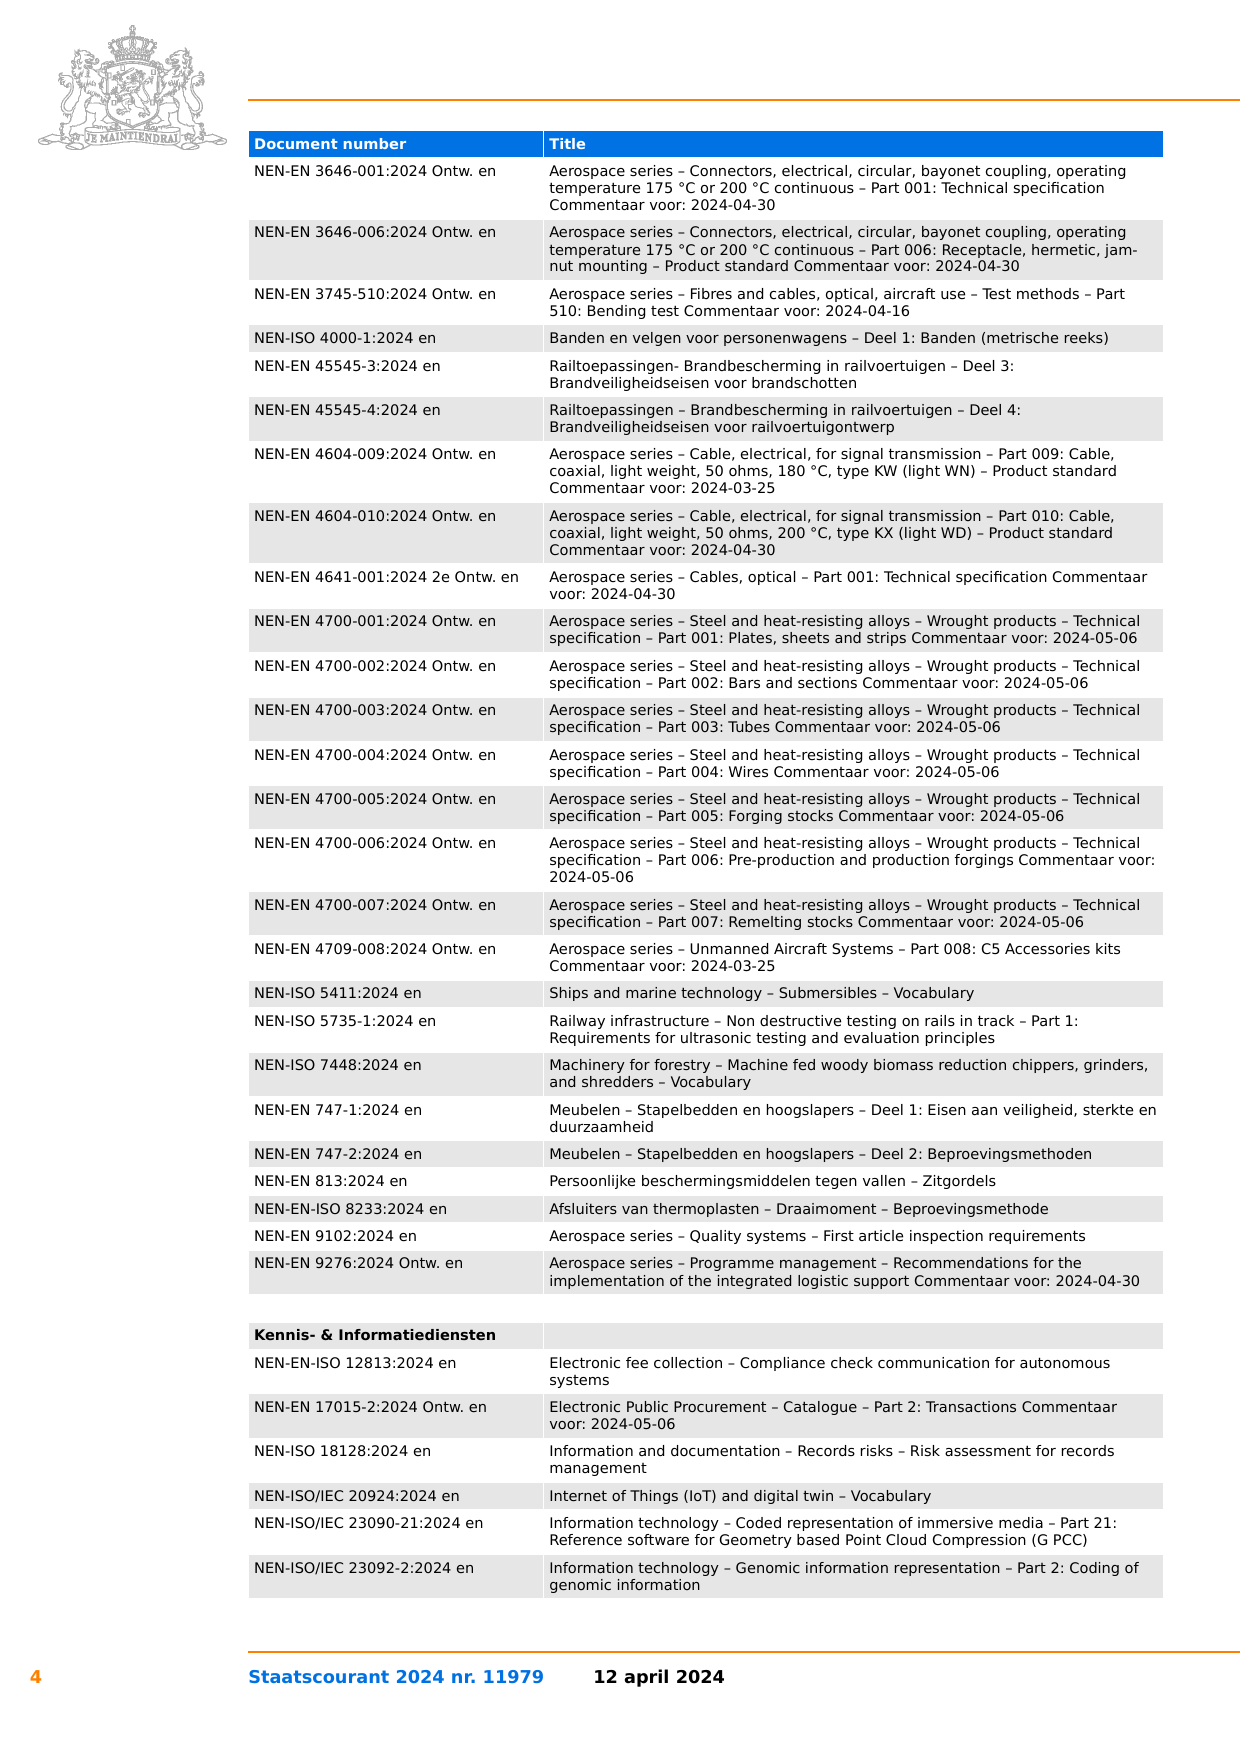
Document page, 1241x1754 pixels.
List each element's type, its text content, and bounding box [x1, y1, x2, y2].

table_cell Meubelen – Stapelbedden en hoogslapers – Deel 2: Beproevingsmethoden [544, 1141, 1163, 1167]
table_cell Railway infrastructure – Non destructive testing on rails in track – Part 1: Requirements for ultrasonic testing and evaluation principles [544, 1008, 1163, 1051]
table_cell NEN-EN 747-2:2024 en [249, 1141, 543, 1167]
table_cell NEN-ISO 18128:2024 en [249, 1439, 543, 1482]
table_cell Aerospace series – Connectors, electrical, circular, bayonet coupling, operating temperature 175 °C or 200 °C continuous – Part 006: Receptacle, hermetic, jam-nut mounting – Product standard Commentaar voor: 2024-04-30 [544, 220, 1163, 280]
table_cell [544, 1323, 1163, 1349]
table_cell NEN-EN 4700-001:2024 Ontw. en [249, 609, 543, 652]
table_cell NEN-EN 4700-006:2024 Ontw. en [249, 831, 543, 891]
table_header Title [544, 131, 1163, 157]
table_cell NEN-EN-ISO 12813:2024 en [249, 1350, 543, 1393]
table_cell Aerospace series – Steel and heat-resisting alloys – Wrought products – Technical specification – Part 006: Pre-production and production forgings Commentaar voor: 2024-05-06 [544, 831, 1163, 891]
table_cell NEN-ISO/IEC 20924:2024 en [249, 1483, 543, 1509]
table_cell Ships and marine technology – Submersibles – Vocabulary [544, 981, 1163, 1007]
table_cell NEN-EN 17015-2:2024 Ontw. en [249, 1394, 543, 1438]
table_cell NEN-ISO 5411:2024 en [249, 981, 543, 1007]
table_cell NEN-EN 813:2024 en [249, 1169, 543, 1195]
table_cell NEN-EN 4604-010:2024 Ontw. en [249, 503, 543, 563]
table_cell Aerospace series – Steel and heat-resisting alloys – Wrought products – Technical specification – Part 005: Forging stocks Commentaar voor: 2024-05-06 [544, 786, 1163, 829]
table_cell Afsluiters van thermoplasten – Draaimoment – Beproevingsmethode [544, 1196, 1163, 1222]
table_cell NEN-EN 9102:2024 en [249, 1223, 543, 1250]
table_cell NEN-ISO 7448:2024 en [249, 1053, 543, 1096]
table_cell Information technology – Coded representation of immersive media – Part 21: Reference software for Geometry based Point Cloud Compression (G PCC) [544, 1510, 1163, 1554]
table_cell Aerospace series – Quality systems – First article inspection requirements [544, 1223, 1163, 1250]
table_cell NEN-EN 45545-3:2024 en [249, 353, 543, 396]
table_cell Information technology – Genomic information representation – Part 2: Coding of genomic information [544, 1555, 1163, 1598]
table_cell Aerospace series – Cables, optical – Part 001: Technical specification Commentaar voor: 2024-04-30 [544, 564, 1163, 608]
picture [38, 25, 227, 150]
table_header Document number [249, 131, 543, 157]
table_cell NEN-EN 4700-005:2024 Ontw. en [249, 786, 543, 829]
table_cell Aerospace series – Steel and heat-resisting alloys – Wrought products – Technical specification – Part 002: Bars and sections Commentaar voor: 2024-05-06 [544, 653, 1163, 696]
table_cell Railtoepassingen – Brandbescherming in railvoertuigen – Deel 4: Brandveiligheidseisen voor railvoertuigontwerp [544, 397, 1163, 441]
table_cell [544, 1295, 1163, 1321]
table_cell NEN-ISO 4000-1:2024 en [249, 325, 543, 352]
table_cell Information and documentation – Records risks – Risk assessment for records management [544, 1439, 1163, 1482]
table_cell NEN-EN 3646-001:2024 Ontw. en [249, 158, 543, 219]
table_cell Aerospace series – Steel and heat-resisting alloys – Wrought products – Technical specification – Part 004: Wires Commentaar voor: 2024-05-06 [544, 742, 1163, 785]
table_cell Electronic fee collection – Compliance check communication for autonomous systems [544, 1350, 1163, 1393]
table_cell Aerospace series – Steel and heat-resisting alloys – Wrought products – Technical specification – Part 007: Remelting stocks Commentaar voor: 2024-05-06 [544, 892, 1163, 935]
table_cell NEN-EN 4604-009:2024 Ontw. en [249, 442, 543, 502]
table_cell Kennis- & Informatiediensten [249, 1323, 543, 1349]
table_cell Banden en velgen voor personenwagens – Deel 1: Banden (metrische reeks) [544, 325, 1163, 352]
table_cell Persoonlijke beschermingsmiddelen tegen vallen – Zitgordels [544, 1169, 1163, 1195]
table_cell Electronic Public Procurement – Catalogue – Part 2: Transactions Commentaar voor: 2024-05-06 [544, 1394, 1163, 1438]
table_cell NEN-EN 3646-006:2024 Ontw. en [249, 220, 543, 280]
table_cell NEN-EN-ISO 8233:2024 en [249, 1196, 543, 1222]
table_cell Aerospace series – Steel and heat-resisting alloys – Wrought products – Technical specification – Part 001: Plates, sheets and strips Commentaar voor: 2024-05-06 [544, 609, 1163, 652]
table_cell Railtoepassingen- Brandbescherming in railvoertuigen – Deel 3: Brandveiligheidseisen voor brandschotten [544, 353, 1163, 396]
table_cell Aerospace series – Fibres and cables, optical, aircraft use – Test methods – Part 510: Bending test Commentaar voor: 2024-04-16 [544, 281, 1163, 324]
table_cell NEN-EN 4700-007:2024 Ontw. en [249, 892, 543, 935]
table_cell Aerospace series – Programme management – Recommendations for the implementation of the integrated logistic support Commentaar voor: 2024-04-30 [544, 1251, 1163, 1294]
table_cell NEN-EN 4700-002:2024 Ontw. en [249, 653, 543, 696]
table_cell NEN-EN 4700-003:2024 Ontw. en [249, 698, 543, 741]
table_cell Aerospace series – Connectors, electrical, circular, bayonet coupling, operating temperature 175 °C or 200 °C continuous – Part 001: Technical specification Commentaar voor: 2024-04-30 [544, 158, 1163, 219]
table_cell NEN-EN 9276:2024 Ontw. en [249, 1251, 543, 1294]
table_cell [249, 1295, 543, 1321]
table_cell NEN-ISO/IEC 23090-21:2024 en [249, 1510, 543, 1554]
table_cell NEN-EN 4709-008:2024 Ontw. en [249, 936, 543, 979]
table_cell NEN-ISO/IEC 23092-2:2024 en [249, 1555, 543, 1598]
table_cell Aerospace series – Unmanned Aircraft Systems – Part 008: C5 Accessories kits Commentaar voor: 2024-03-25 [544, 936, 1163, 979]
table_cell NEN-EN 4641-001:2024 2e Ontw. en [249, 564, 543, 608]
table_cell NEN-EN 4700-004:2024 Ontw. en [249, 742, 543, 785]
table_cell Aerospace series – Steel and heat-resisting alloys – Wrought products – Technical specification – Part 003: Tubes Commentaar voor: 2024-05-06 [544, 698, 1163, 741]
table_cell NEN-EN 45545-4:2024 en [249, 397, 543, 441]
table_cell NEN-EN 3745-510:2024 Ontw. en [249, 281, 543, 324]
table_cell Aerospace series – Cable, electrical, for signal transmission – Part 009: Cable, coaxial, light weight, 50 ohms, 180 °C, type KW (light WN) – Product standard Commentaar voor: 2024-03-25 [544, 442, 1163, 502]
table_cell Aerospace series – Cable, electrical, for signal transmission – Part 010: Cable, coaxial, light weight, 50 ohms, 200 °C, type KX (light WD) – Product standard Commentaar voor: 2024-04-30 [544, 503, 1163, 563]
table_cell NEN-EN 747-1:2024 en [249, 1097, 543, 1140]
table_cell Internet of Things (IoT) and digital twin – Vocabulary [544, 1483, 1163, 1509]
table_cell NEN-ISO 5735-1:2024 en [249, 1008, 543, 1051]
table_cell Meubelen – Stapelbedden en hoogslapers – Deel 1: Eisen aan veiligheid, sterkte en duurzaamheid [544, 1097, 1163, 1140]
table_cell Machinery for forestry – Machine fed woody biomass reduction chippers, grinders, and shredders – Vocabulary [544, 1053, 1163, 1096]
